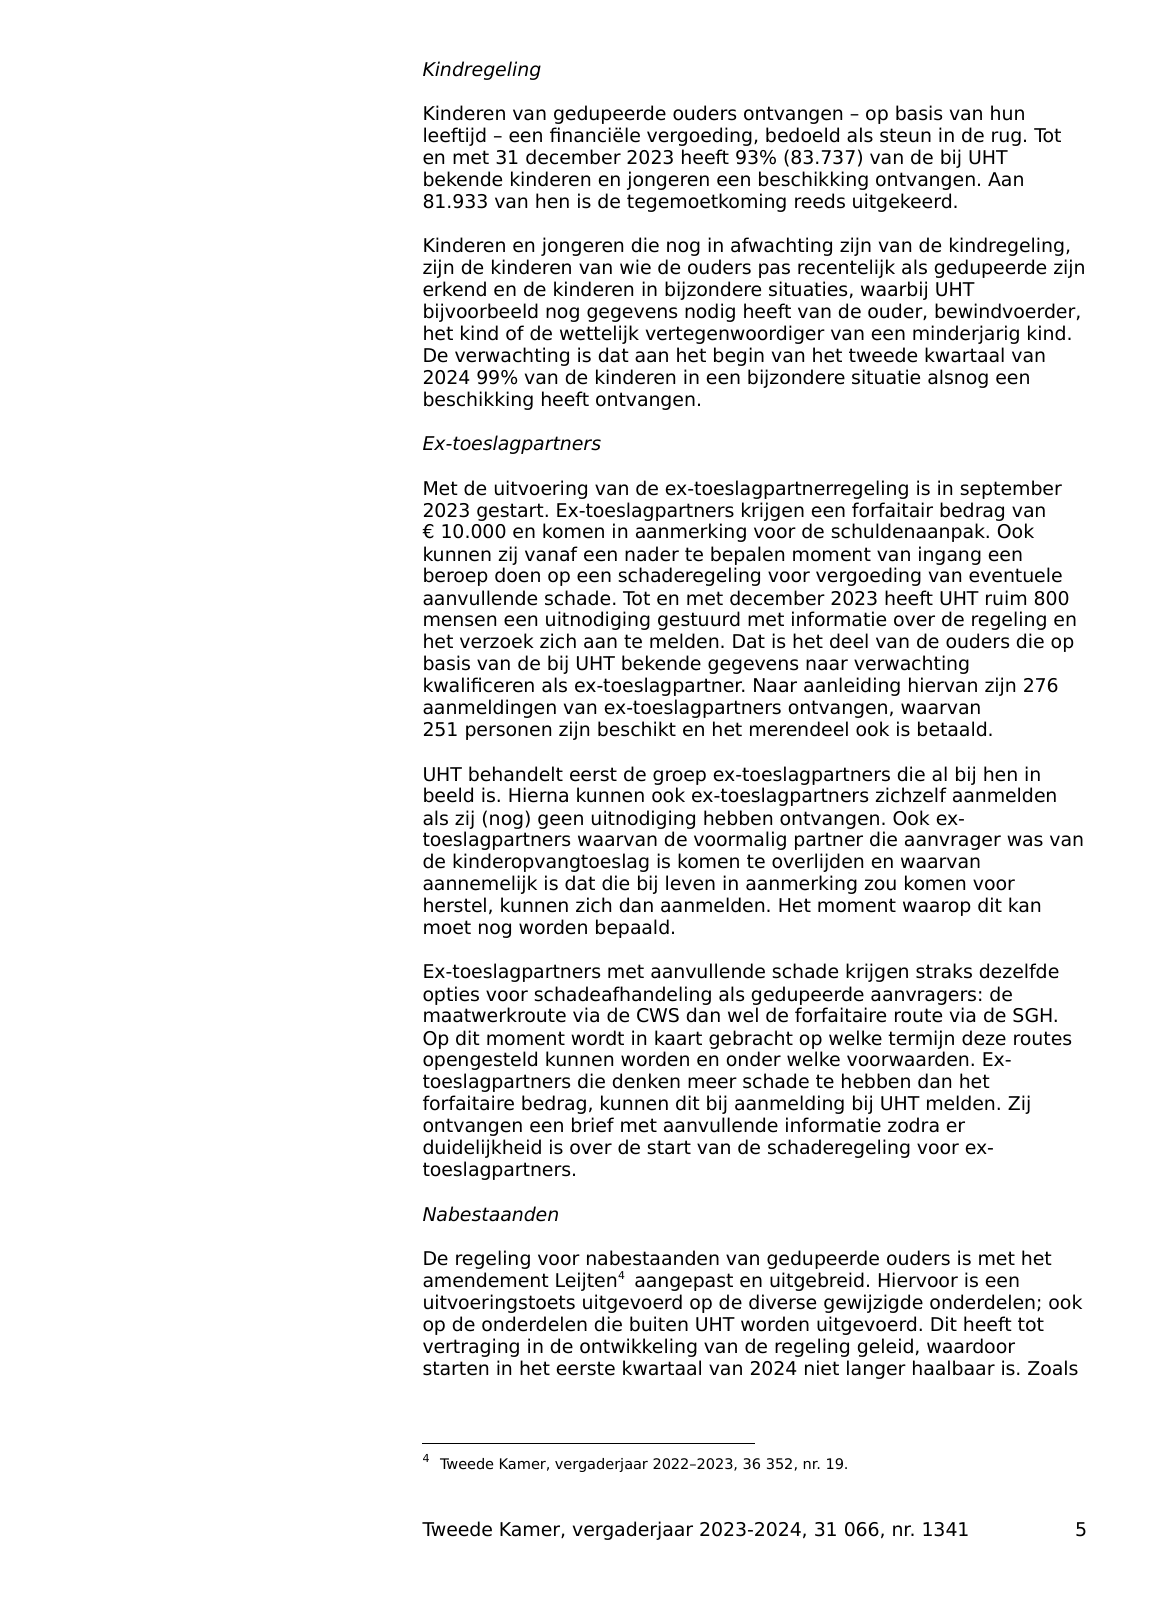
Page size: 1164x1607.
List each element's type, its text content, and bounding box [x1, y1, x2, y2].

text Met de uitvoering van de ex-toeslagpartnerregeling is in september 2023 gestart. Ex-toeslagpartners krijgen een forfaitair bedrag van € 10.000 en komen in aanmerking voor de schuldenaanpak. Ook kunnen zij vanaf een nader te bepalen moment van ingang een beroep doen op een schaderegeling voor vergoeding van eventuele aanvullende schade. Tot en met december 2023 heeft UHT ruim 800 mensen een uitnodiging gestuurd met informatie over de regeling en het verzoek zich aan te melden. Dat is het deel van de ouders die op basis van de bij UHT bekende gegevens naar verwachting kwalificeren als ex-toeslagpartner. Naar aanleiding hiervan zijn 276 aanmeldingen van ex-toeslagpartners ontvangen, waarvan 251 personen zijn beschikt en het merendeel ook is betaald. [422, 477, 1087, 741]
text Ex-toeslagpartners met aanvullende schade krijgen straks dezelfde opties voor schadeafhandeling als gedupeerde aanvragers: de maatwerkroute via de CWS dan wel de forfaitaire route via de SGH. Op dit moment wordt in kaart gebracht op welke termijn deze routes opengesteld kunnen worden en onder welke voorwaarden. Ex-toeslagpartners die denken meer schade te hebben dan het forfaitaire bedrag, kunnen dit bij aanmelding bij UHT melden. Zij ontvangen een brief met aanvullende informatie zodra er duidelijkheid is over de start van de schaderegeling voor ex-toeslagpartners. [422, 961, 1087, 1181]
text De regeling voor nabestaanden van gedupeerde ouders is met het amendement Leijten aangepast en uitgebreid. Hiervoor is een uitvoeringstoets uitgevoerd op de diverse gewijzigde onderdelen; ook op de onderdelen die buiten UHT worden uitgevoerd. Dit heeft tot vertraging in de ontwikkeling van de regeling geleid, waardoor starten in het eerste kwartaal van 2024 niet langer haalbaar is. Zoals [422, 1248, 1087, 1379]
text Kinderen en jongeren die nog in afwachting zijn van de kindregeling, zijn de kinderen van wie de ouders pas recentelijk als gedupeerde zijn erkend en de kinderen in bijzondere situaties, waarbij UHT bijvoorbeeld nog gegevens nodig heeft van de ouder, bewindvoerder, het kind of de wettelijk vertegenwoordiger van een minderjarig kind. De verwachting is dat aan het begin van het tweede kwartaal van 2024 99% van de kinderen in een bijzondere situatie alsnog een beschikking heeft ontvangen. [422, 235, 1087, 411]
subtitle Ex-toeslagpartners [422, 433, 1087, 455]
subtitle Kindregeling [422, 59, 1087, 81]
text Tweede Kamer, vergaderjaar 2022–2023, 36 352, nr. 19. [422, 1452, 1087, 1474]
text UHT behandelt eerst de groep ex-toeslagpartners die al bij hen in beeld is. Hierna kunnen ook ex-toeslagpartners zichzelf aanmelden als zij (nog) geen uitnodiging hebben ontvangen. Ook ex-toeslagpartners waarvan de voormalig partner die aanvrager was van de kinderopvangtoeslag is komen te overlijden en waarvan aannemelijk is dat die bij leven in aanmerking zou komen voor herstel, kunnen zich dan aanmelden. Het moment waarop dit kan moet nog worden bepaald. [422, 763, 1087, 939]
subtitle Nabestaanden [422, 1203, 1087, 1225]
text Kinderen van gedupeerde ouders ontvangen – op basis van hun leeftijd – een financiële vergoeding, bedoeld als steun in de rug. Tot en met 31 december 2023 heeft 93% (83.737) van de bij UHT bekende kinderen en jongeren een beschikking ontvangen. Aan 81.933 van hen is de tegemoetkoming reeds uitgekeerd. [422, 103, 1087, 213]
